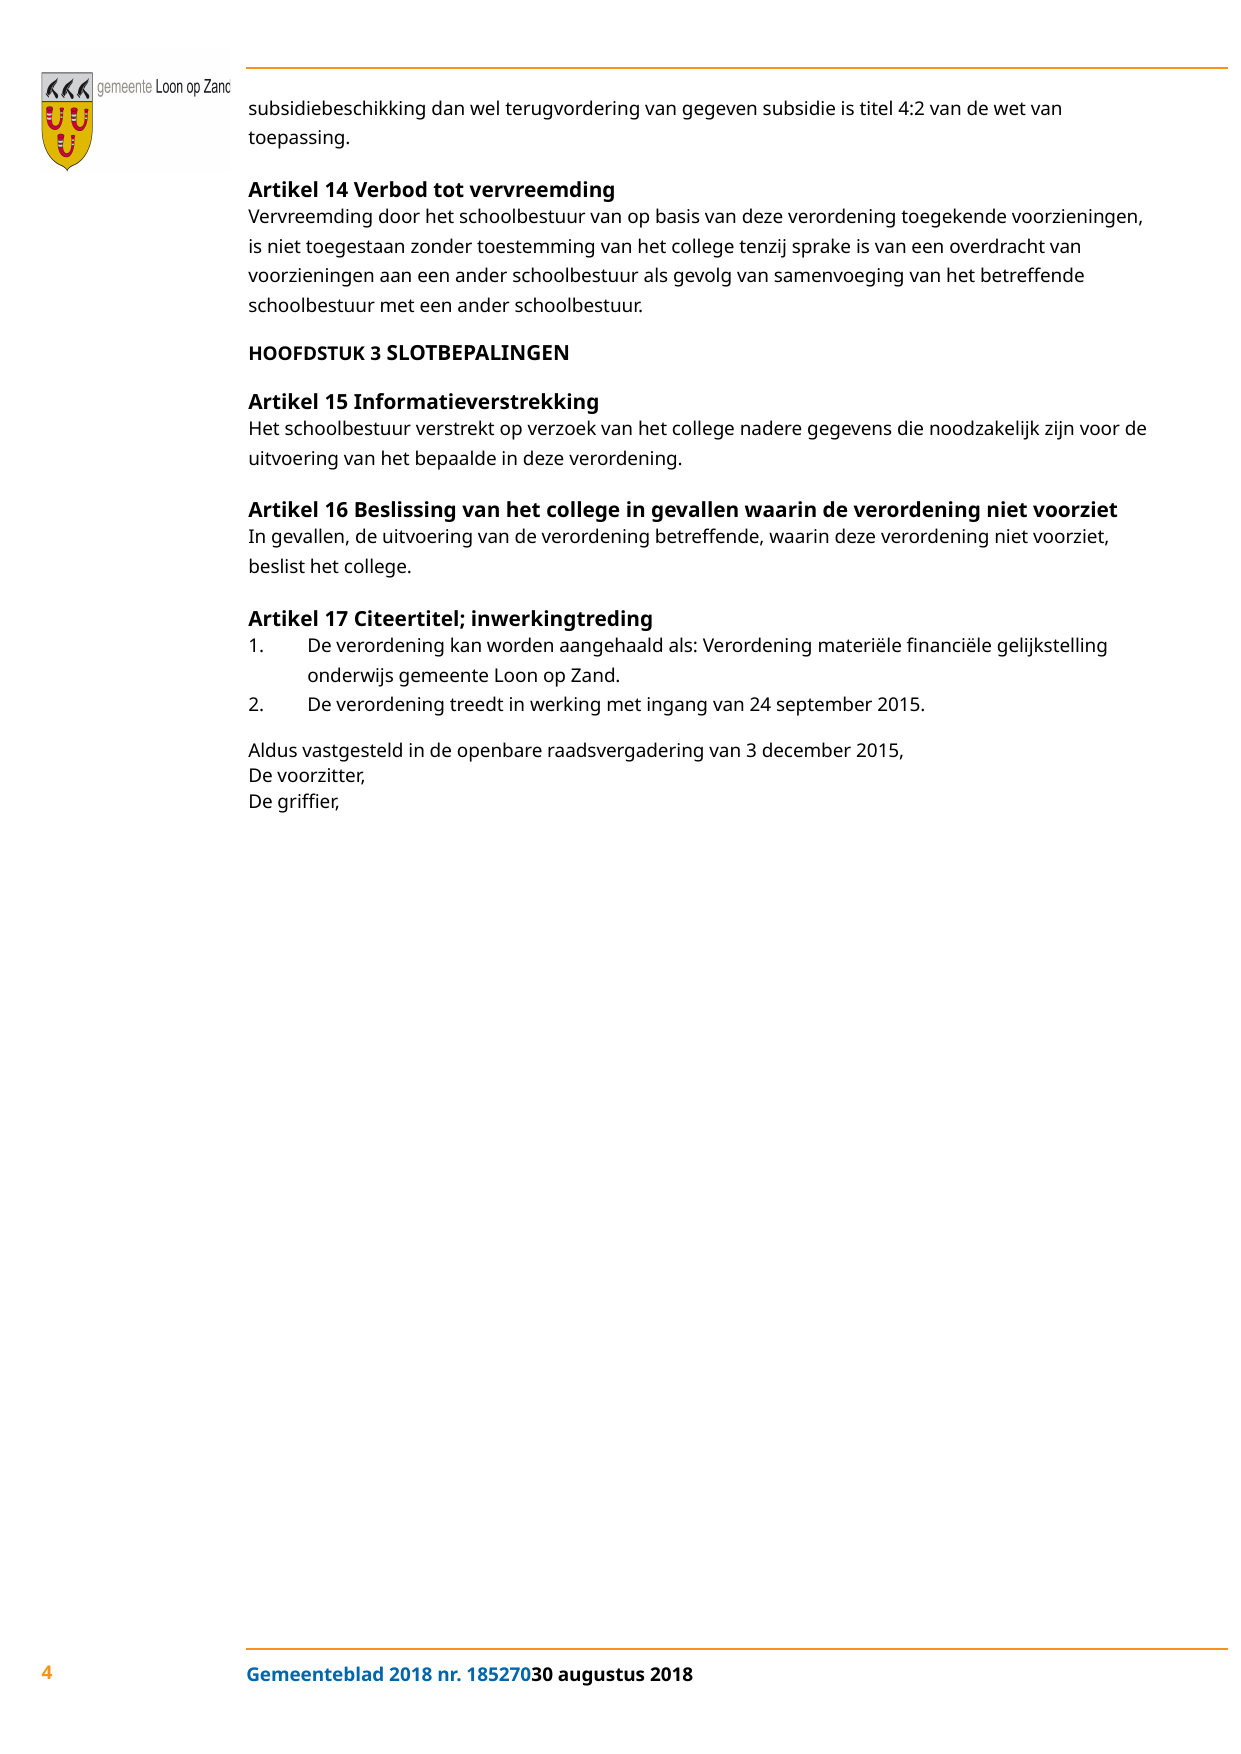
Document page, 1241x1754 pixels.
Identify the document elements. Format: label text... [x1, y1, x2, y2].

text De voorzitter, [248, 763, 1152, 788]
text Aldus vastgesteld in de openbare raadsvergadering van 3 december 2015, [248, 737, 1152, 763]
text De griffier, [248, 788, 1152, 814]
text Artikel 15 Informatieverstrekking [248, 387, 1152, 415]
text Artikel 14 Verbod tot vervreemding [248, 175, 1152, 203]
text HOOFDSTUK 3 SLOTBEPALINGEN [248, 338, 1152, 366]
list De verordening treedt in werking met ingang van 24 september 2015. [248, 691, 1152, 717]
text Artikel 16 Beslissing van het college in gevallen waarin de verordening niet voorziet [248, 495, 1152, 524]
text subsidiebeschikking dan wel terugvordering van gegeven subsidie is titel 4:2 van de wet van toepassing. [248, 95, 1152, 150]
picture [41, 47, 231, 172]
text Het schoolbestuur verstrekt op verzoek van het college nadere gegevens die noodzakelijk zijn voor de uitvoering van het bepaalde in deze verordening. [248, 415, 1152, 471]
text In gevallen, de uitvoering van de verordening betreffende, waarin deze verordening niet voorziet, beslist het college. [248, 524, 1152, 579]
text Vervreemding door het schoolbestuur van op basis van deze verordening toegekende voorzieningen, is niet toegestaan zonder toestemming van het college tenzij sprake is van een overdracht van voorzieningen aan een ander schoolbestuur als gevolg van samenvoeging van het betreffende schoolbestuur met een ander schoolbestuur. [248, 203, 1152, 318]
text Artikel 17 Citeertitel; inwerkingtreding [248, 604, 1152, 632]
list De verordening kan worden aangehaald als: Verordening materiële financiële gelijkstelling onderwijs gemeente Loon op Zand. [248, 632, 1152, 687]
